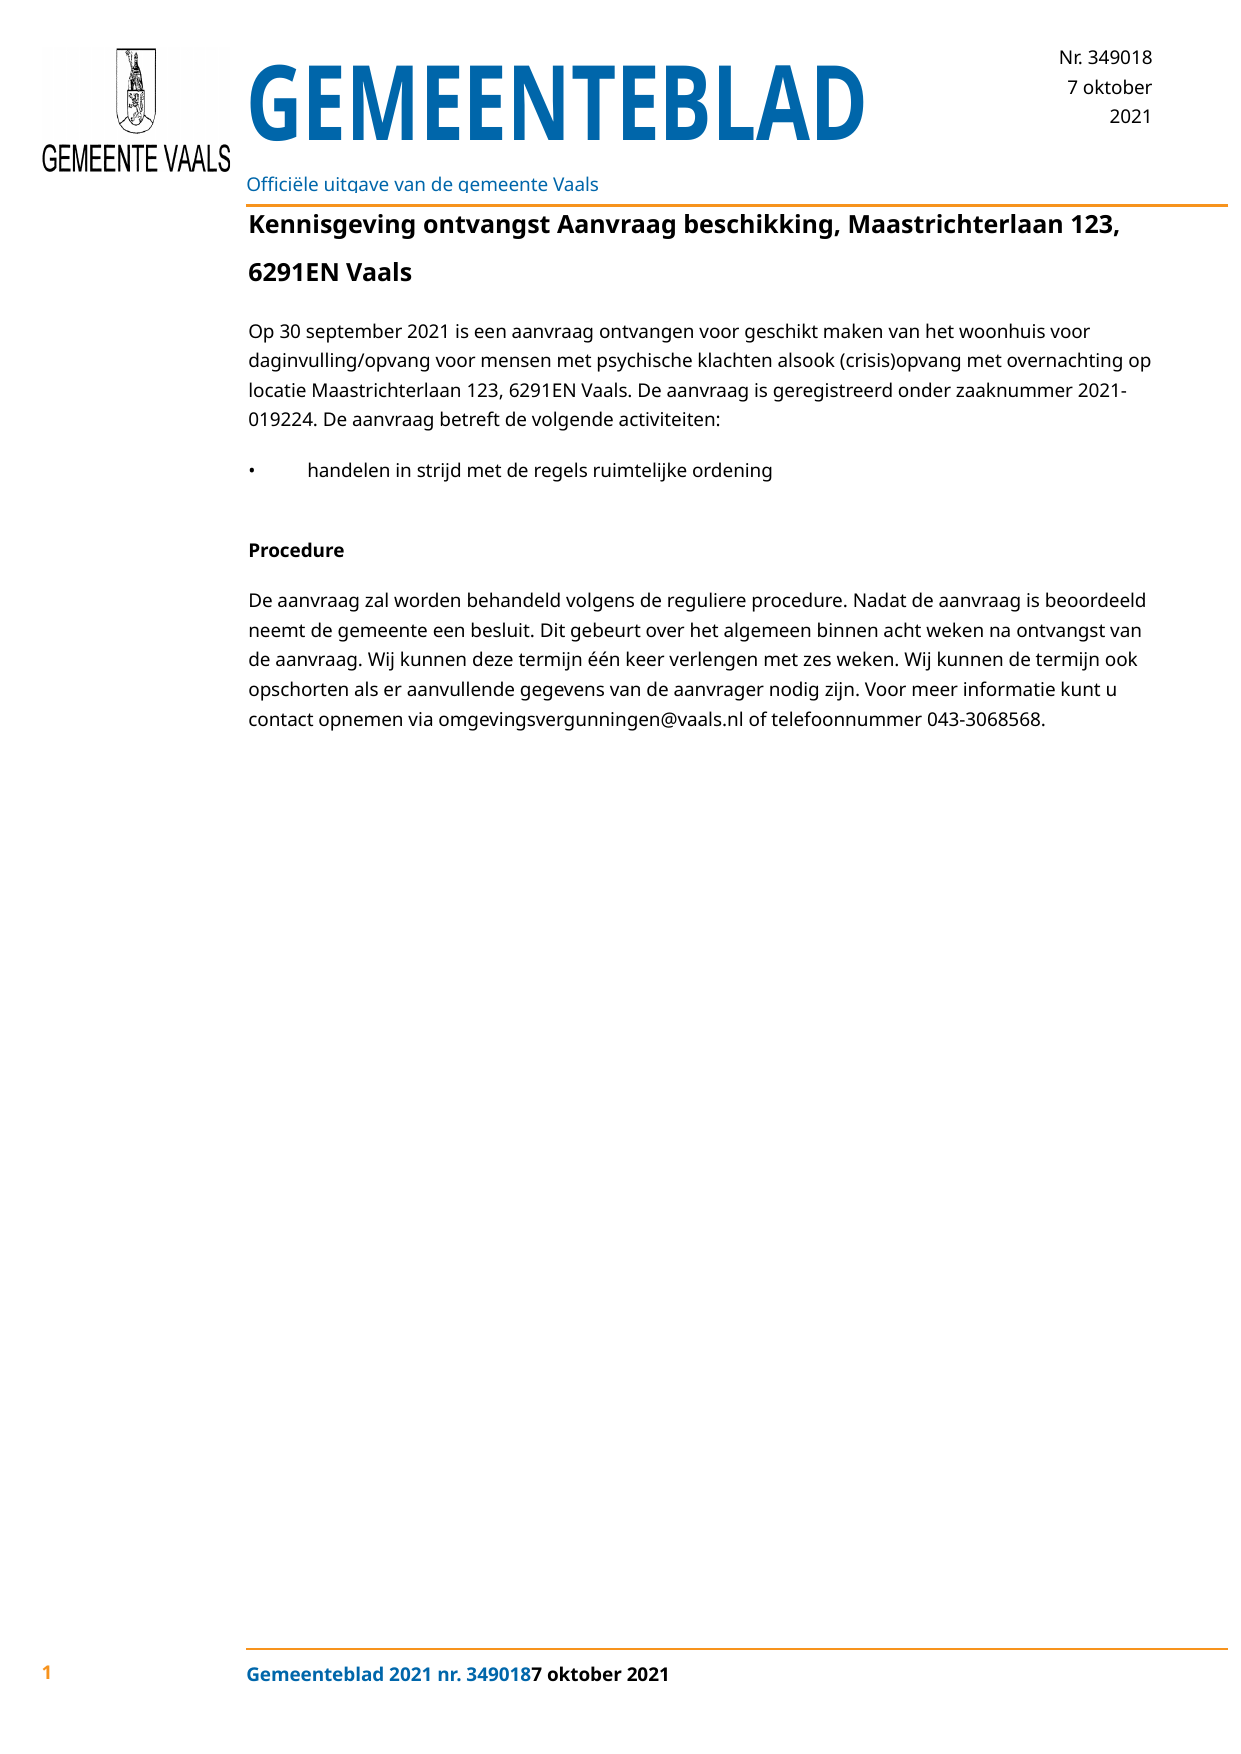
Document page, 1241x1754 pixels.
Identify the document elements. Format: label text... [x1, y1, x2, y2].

list handelen in strijd met de regels ruimtelijke ordening [248, 457, 1152, 483]
text De aanvraag zal worden behandeld volgens de reguliere procedure. Nadat de aanvraag is beoordeeld neemt de gemeente een besluit. Dit gebeurt over het algemeen binnen acht weken na ontvangst van de aanvraag. Wij kunnen deze termijn één keer verlengen met zes weken. Wij kunnen de termijn ook opschorten als er aanvullende gegevens van de aanvrager nodig zijn. Voor meer informatie kunt u contact opnemen via omgevingsvergunningen@vaals.nl of telefoonnummer 043-3068568. [248, 587, 1152, 732]
text Kennisgeving ontvangst Aanvraag beschikking, Maastrichterlaan 123, 6291EN Vaals [248, 207, 1152, 288]
text Procedure [248, 537, 1152, 563]
picture [41, 47, 231, 172]
text Op 30 september 2021 is een aanvraag ontvangen voor geschikt maken van het woonhuis voor daginvulling/opvang voor mensen met psychische klachten alsook (crisis)opvang met overnachting op locatie Maastrichterlaan 123, 6291EN Vaals. De aanvraag is geregistreerd onder zaaknummer 2021-019224. De aanvraag betreft de volgende activiteiten: [248, 318, 1152, 432]
